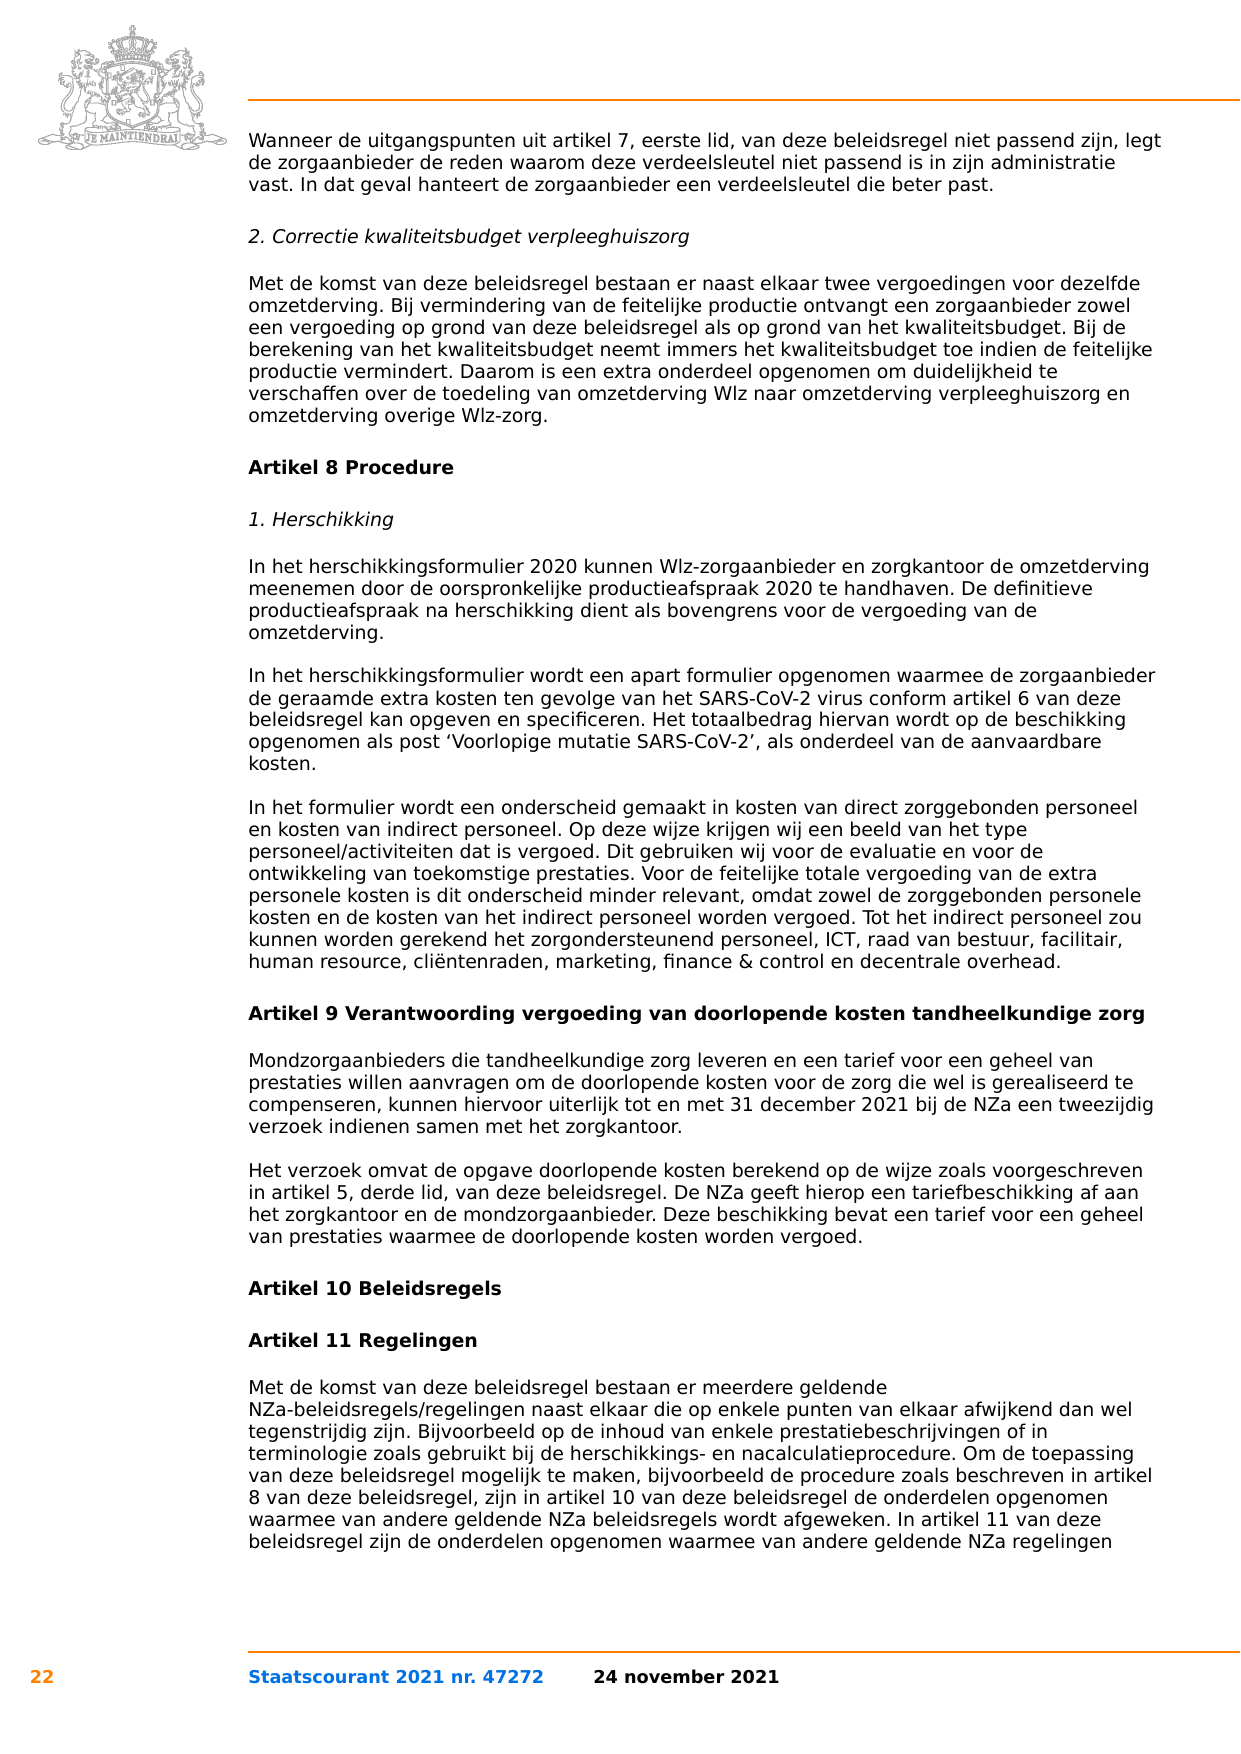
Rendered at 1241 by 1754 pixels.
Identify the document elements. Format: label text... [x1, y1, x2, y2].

subtitle Artikel 10 Beleidsregels [248, 1278, 1163, 1300]
text In het herschikkingsformulier wordt een apart formulier opgenomen waarmee de zorgaanbieder de geraamde extra kosten ten gevolge van het SARS-CoV-2 virus conform artikel 6 van deze beleidsregel kan opgeven en specificeren. Het totaalbedrag hiervan wordt op de beschikking opgenomen als post ‘Voorlopige mutatie SARS-CoV-2’, als onderdeel van de aanvaardbare kosten. [248, 665, 1163, 775]
subtitle 1. Herschikking [248, 509, 1163, 531]
text Mondzorgaanbieders die tandheelkundige zorg leveren en een tarief voor een geheel van prestaties willen aanvragen om de doorlopende kosten voor de zorg die wel is gerealiseerd te compenseren, kunnen hiervoor uiterlijk tot en met 31 december 2021 bij de NZa een tweezijdig verzoek indienen samen met het zorgkantoor. [248, 1050, 1163, 1138]
text Het verzoek omvat de opgave doorlopende kosten berekend op de wijze zoals voorgeschreven in artikel 5, derde lid, van deze beleidsregel. De NZa geeft hierop een tariefbeschikking af aan het zorgkantoor en de mondzorgaanbieder. Deze beschikking bevat een tarief voor een geheel van prestaties waarmee de doorlopende kosten worden vergoed. [248, 1160, 1163, 1248]
subtitle Artikel 8 Procedure [248, 457, 1163, 479]
text Met de komst van deze beleidsregel bestaan er naast elkaar twee vergoedingen voor dezelfde omzetderving. Bij vermindering van de feitelijke productie ontvangt een zorgaanbieder zowel een vergoeding op grond van deze beleidsregel als op grond van het kwaliteitsbudget. Bij de berekening van het kwaliteitsbudget neemt immers het kwaliteitsbudget toe indien de feitelijke productie vermindert. Daarom is een extra onderdeel opgenomen om duidelijkheid te verschaffen over de toedeling van omzetderving Wlz naar omzetderving verpleeghuiszorg en omzetderving overige Wlz-zorg. [248, 273, 1163, 427]
subtitle 2. Correctie kwaliteitsbudget verpleeghuiszorg [248, 226, 1163, 248]
text In het herschikkingsformulier 2020 kunnen Wlz-zorgaanbieder en zorgkantoor de omzetderving meenemen door de oorspronkelijke productieafspraak 2020 te handhaven. De definitieve productieafspraak na herschikking dient als bovengrens voor de vergoeding van de omzetderving. [248, 556, 1163, 643]
picture [38, 25, 227, 150]
text Met de komst van deze beleidsregel bestaan er meerdere geldende NZa-beleidsregels/regelingen naast elkaar die op enkele punten van elkaar afwijkend dan wel tegenstrijdig zijn. Bijvoorbeeld op de inhoud van enkele prestatiebeschrijvingen of in terminologie zoals gebruikt bij de herschikkings- en nacalculatieprocedure. Om de toepassing van deze beleidsregel mogelijk te maken, bijvoorbeeld de procedure zoals beschreven in artikel 8 van deze beleidsregel, zijn in artikel 10 van deze beleidsregel de onderdelen opgenomen waarmee van andere geldende NZa beleidsregels wordt afgeweken. In artikel 11 van deze beleidsregel zijn de onderdelen opgenomen waarmee van andere geldende NZa regelingen [248, 1377, 1163, 1552]
text In het formulier wordt een onderscheid gemaakt in kosten van direct zorggebonden personeel en kosten van indirect personeel. Op deze wijze krijgen wij een beeld van het type personeel/activiteiten dat is vergoed. Dit gebruiken wij voor de evaluatie en voor de ontwikkeling van toekomstige prestaties. Voor de feitelijke totale vergoeding van de extra personele kosten is dit onderscheid minder relevant, omdat zowel de zorggebonden personele kosten en de kosten van het indirect personeel worden vergoed. Tot het indirect personeel zou kunnen worden gerekend het zorgondersteunend personeel, ICT, raad van bestuur, facilitair, human resource, cliëntenraden, marketing, finance & control en decentrale overhead. [248, 797, 1163, 973]
subtitle Artikel 11 Regelingen [248, 1330, 1163, 1352]
subtitle Artikel 9 Verantwoording vergoeding van doorlopende kosten tandheelkundige zorg [248, 1003, 1163, 1025]
text Wanneer de uitgangspunten uit artikel 7, eerste lid, van deze beleidsregel niet passend zijn, legt de zorgaanbieder de reden waarom deze verdeelsleutel niet passend is in zijn administratie vast. In dat geval hanteert de zorgaanbieder een verdeelsleutel die beter past. [248, 130, 1163, 196]
